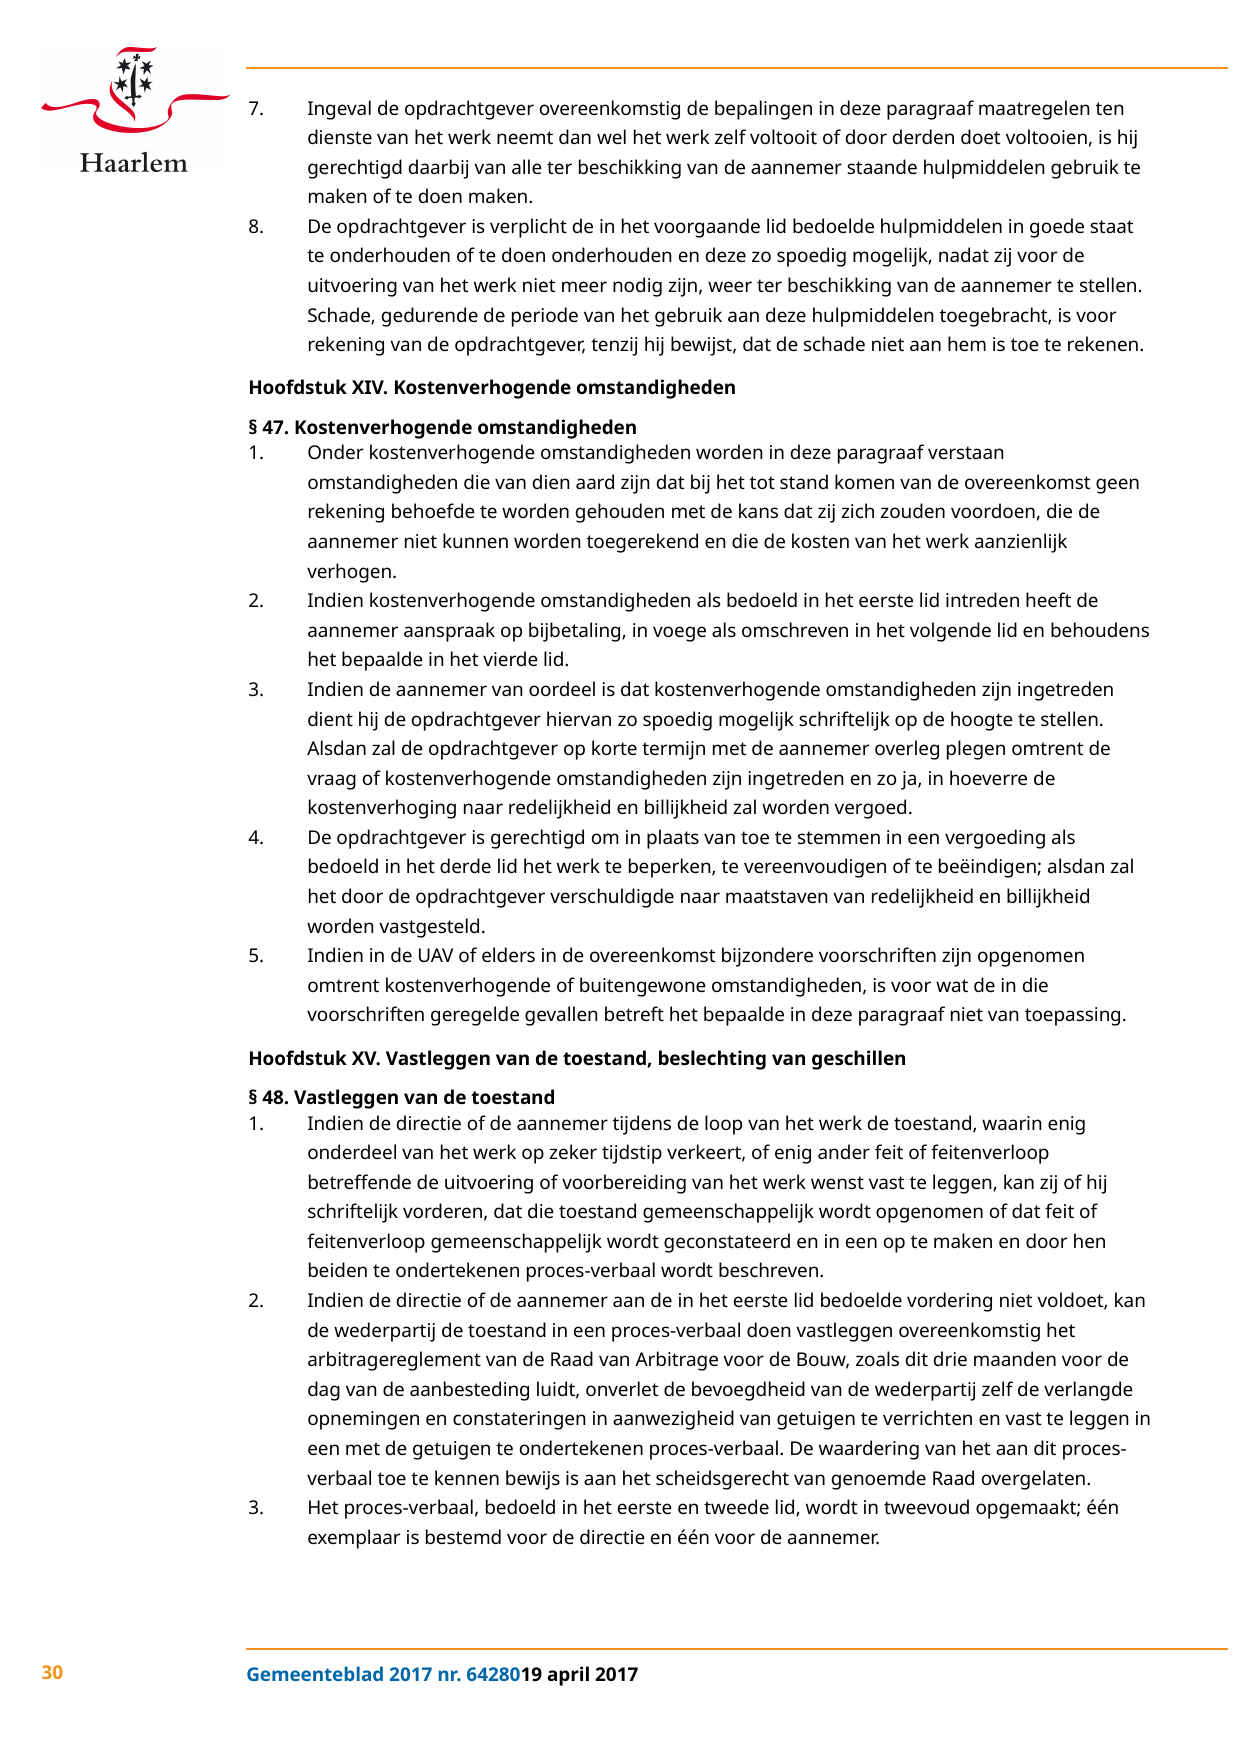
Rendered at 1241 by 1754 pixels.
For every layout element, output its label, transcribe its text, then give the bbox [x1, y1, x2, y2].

picture [41, 47, 231, 172]
list Onder kostenverhogende omstandigheden worden in deze paragraaf verstaan omstandigheden die van dien aard zijn dat bij het tot stand komen van de overeenkomst geen rekening behoefde te worden gehouden met de kans dat zij zich zouden voordoen, die de aannemer niet kunnen worden toegerekend en die de kosten van het werk aanzienlijk verhogen. [248, 439, 1152, 584]
list Indien de directie of de aannemer aan de in het eerste lid bedoelde vordering niet voldoet, kan de wederpartij de toestand in een proces-verbaal doen vastleggen overeenkomstig het arbitragereglement van de Raad van Arbitrage voor de Bouw, zoals dit drie maanden voor de dag van de aanbesteding luidt, onverlet de bevoegdheid van de wederpartij zelf de verlangde opnemingen en constateringen in aanwezigheid van getuigen te verrichten en vast te leggen in een met de getuigen te ondertekenen proces-verbaal. De waardering van het aan dit proces-verbaal toe te kennen bewijs is aan het scheidsgerecht van genoemde Raad overgelaten. [248, 1287, 1152, 1491]
list Ingeval de opdrachtgever overeenkomstig de bepalingen in deze paragraaf maatregelen ten dienste van het werk neemt dan wel het werk zelf voltooit of door derden doet voltooien, is hij gerechtigd daarbij van alle ter beschikking van de aannemer staande hulpmiddelen gebruik te maken of te doen maken. [248, 95, 1152, 209]
list Het proces-verbaal, bedoeld in het eerste en tweede lid, wordt in tweevoud opgemaakt; één exemplaar is bestemd voor de directie en één voor de aannemer. [248, 1494, 1152, 1550]
list Indien de directie of de aannemer tijdens de loop van het werk de toestand, waarin enig onderdeel van het werk op zeker tijdstip verkeert, of enig ander feit of feitenverloop betreffende de uitvoering of voorbereiding van het werk wenst vast te leggen, kan zij of hij schriftelijk vorderen, dat die toestand gemeenschappelijk wordt opgenomen of dat feit of feitenverloop gemeenschappelijk wordt geconstateerd en in een op te maken en door hen beiden te ondertekenen proces-verbaal wordt beschreven. [248, 1110, 1152, 1283]
list Indien de aannemer van oordeel is dat kostenverhogende omstandigheden zijn ingetreden dient hij de opdrachtgever hiervan zo spoedig mogelijk schriftelijk op de hoogte te stellen. Alsdan zal de opdrachtgever op korte termijn met de aannemer overleg plegen omtrent de vraag of kostenverhogende omstandigheden zijn ingetreden en zo ja, in hoeverre de kostenverhoging naar redelijkheid en billijkheid zal worden vergoed. [248, 676, 1152, 820]
text § 48. Vastleggen van de toestand [248, 1084, 1152, 1110]
text Hoofdstuk XIV. Kostenverhogende omstandigheden [248, 374, 1152, 400]
list De opdrachtgever is verplicht de in het voorgaande lid bedoelde hulpmiddelen in goede staat te onderhouden of te doen onderhouden en deze zo spoedig mogelijk, nadat zij voor de uitvoering van het werk niet meer nodig zijn, weer ter beschikking van de aannemer te stellen. Schade, gedurende de periode van het gebruik aan deze hulpmiddelen toegebracht, is voor rekening van de opdrachtgever, tenzij hij bewijst, dat de schade niet aan hem is toe te rekenen. [248, 213, 1152, 357]
list De opdrachtgever is gerechtigd om in plaats van toe te stemmen in een vergoeding als bedoeld in het derde lid het werk te beperken, te vereenvoudigen of te beëindigen; alsdan zal het door de opdrachtgever verschuldigde naar maatstaven van redelijkheid en billijkheid worden vastgesteld. [248, 824, 1152, 939]
list Indien kostenverhogende omstandigheden als bedoeld in het eerste lid intreden heeft de aannemer aanspraak op bijbetaling, in voege als omschreven in het volgende lid en behoudens het bepaalde in het vierde lid. [248, 587, 1152, 672]
list Indien in de UAV of elders in de overeenkomst bijzondere voorschriften zijn opgenomen omtrent kostenverhogende of buitengewone omstandigheden, is voor wat de in die voorschriften geregelde gevallen betreft het bepaalde in deze paragraaf niet van toepassing. [248, 942, 1152, 1027]
text Hoofdstuk XV. Vastleggen van de toestand, beslechting van geschillen [248, 1045, 1152, 1071]
text § 47. Kostenverhogende omstandigheden [248, 414, 1152, 439]
